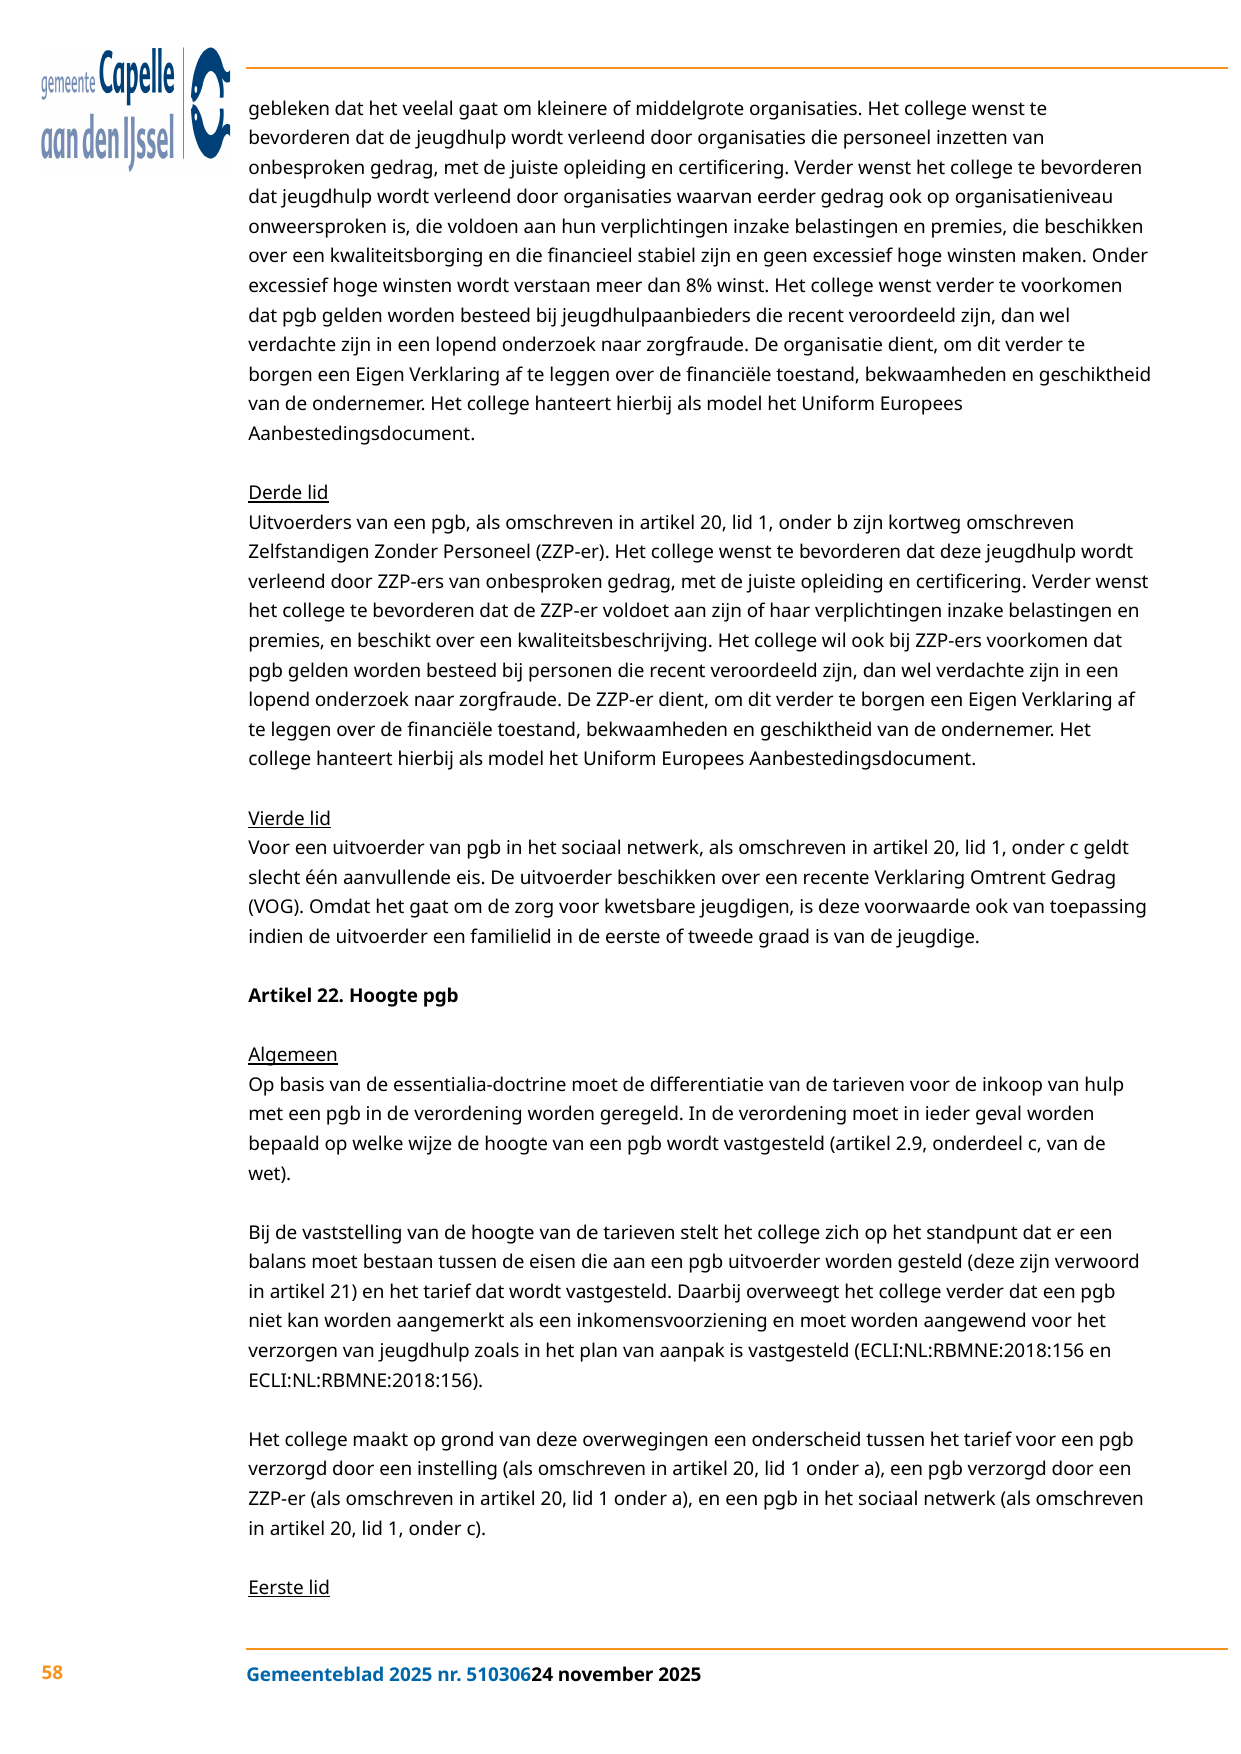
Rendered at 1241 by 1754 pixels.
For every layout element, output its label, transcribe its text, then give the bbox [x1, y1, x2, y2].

text Bij de vaststelling van de hoogte van de tarieven stelt het college zich op het standpunt dat er een balans moet bestaan tussen de eisen die aan een pgb uitvoerder worden gesteld (deze zijn verwoord in artikel 21) en het tarief dat wordt vastgesteld. Daarbij overweegt het college verder dat een pgb niet kan worden aangemerkt als een inkomensvoorziening en moet worden aangewend voor het verzorgen van jeugdhulp zoals in het plan van aanpak is vastgesteld (ECLI:NL:RBMNE:2018:156 en ECLI:NL:RBMNE:2018:156). [248, 1219, 1152, 1393]
text Derde lid [248, 479, 1152, 505]
text Het college maakt op grond van deze overwegingen een onderscheid tussen het tarief voor een pgb verzorgd door een instelling (als omschreven in artikel 20, lid 1 onder a), een pgb verzorgd door een ZZP-er (als omschreven in artikel 20, lid 1 onder a), en een pgb in het sociaal netwerk (als omschreven in artikel 20, lid 1, onder c). [248, 1426, 1152, 1541]
text Uitvoerders van een pgb, als omschreven in artikel 20, lid 1, onder b zijn kortweg omschreven Zelfstandigen Zonder Personeel (ZZP-er). Het college wenst te bevorderen dat deze jeugdhulp wordt verleend door ZZP-ers van onbesproken gedrag, met de juiste opleiding en certificering. Verder wenst het college te bevorderen dat de ZZP-er voldoet aan zijn of haar verplichtingen inzake belastingen en premies, en beschikt over een kwaliteitsbeschrijving. Het college wil ook bij ZZP-ers voorkomen dat pgb gelden worden besteed bij personen die recent veroordeeld zijn, dan wel verdachte zijn in een lopend onderzoek naar zorgfraude. De ZZP-er dient, om dit verder te borgen een Eigen Verklaring af te leggen over de financiële toestand, bekwaamheden en geschiktheid van de ondernemer. Het college hanteert hierbij als model het Uniform Europees Aanbestedingsdocument. [248, 509, 1152, 771]
text Artikel 22. Hoogte pgb [248, 982, 1152, 1008]
text Vierde lid [248, 805, 1152, 831]
picture [41, 47, 231, 172]
text Eerste lid [248, 1574, 1152, 1600]
text gebleken dat het veelal gaat om kleinere of middelgrote organisaties. Het college wenst te bevorderen dat de jeugdhulp wordt verleend door organisaties die personeel inzetten van onbesproken gedrag, met de juiste opleiding en certificering. Verder wenst het college te bevorderen dat jeugdhulp wordt verleend door organisaties waarvan eerder gedrag ook op organisatieniveau onweersproken is, die voldoen aan hun verplichtingen inzake belastingen en premies, die beschikken over een kwaliteitsborging en die financieel stabiel zijn en geen excessief hoge winsten maken. Onder excessief hoge winsten wordt verstaan meer dan 8% winst. Het college wenst verder te voorkomen dat pgb gelden worden besteed bij jeugdhulpaanbieders die recent veroordeeld zijn, dan wel verdachte zijn in een lopend onderzoek naar zorgfraude. De organisatie dient, om dit verder te borgen een Eigen Verklaring af te leggen over de financiële toestand, bekwaamheden en geschiktheid van de ondernemer. Het college hanteert hierbij als model het Uniform Europees Aanbestedingsdocument. [248, 95, 1152, 446]
text Voor een uitvoerder van pgb in het sociaal netwerk, als omschreven in artikel 20, lid 1, onder c geldt slecht één aanvullende eis. De uitvoerder beschikken over een recente Verklaring Omtrent Gedrag (VOG). Omdat het gaat om de zorg voor kwetsbare jeugdigen, is deze voorwaarde ook van toepassing indien de uitvoerder een familielid in de eerste of tweede graad is van de jeugdige. [248, 834, 1152, 949]
text Algemeen [248, 1041, 1152, 1067]
text Op basis van de essentialia-doctrine moet de differentiatie van de tarieven voor de inkoop van hulp met een pgb in de verordening worden geregeld. In de verordening moet in ieder geval worden bepaald op welke wijze de hoogte van een pgb wordt vastgesteld (artikel 2.9, onderdeel c, van de wet). [248, 1071, 1152, 1186]
